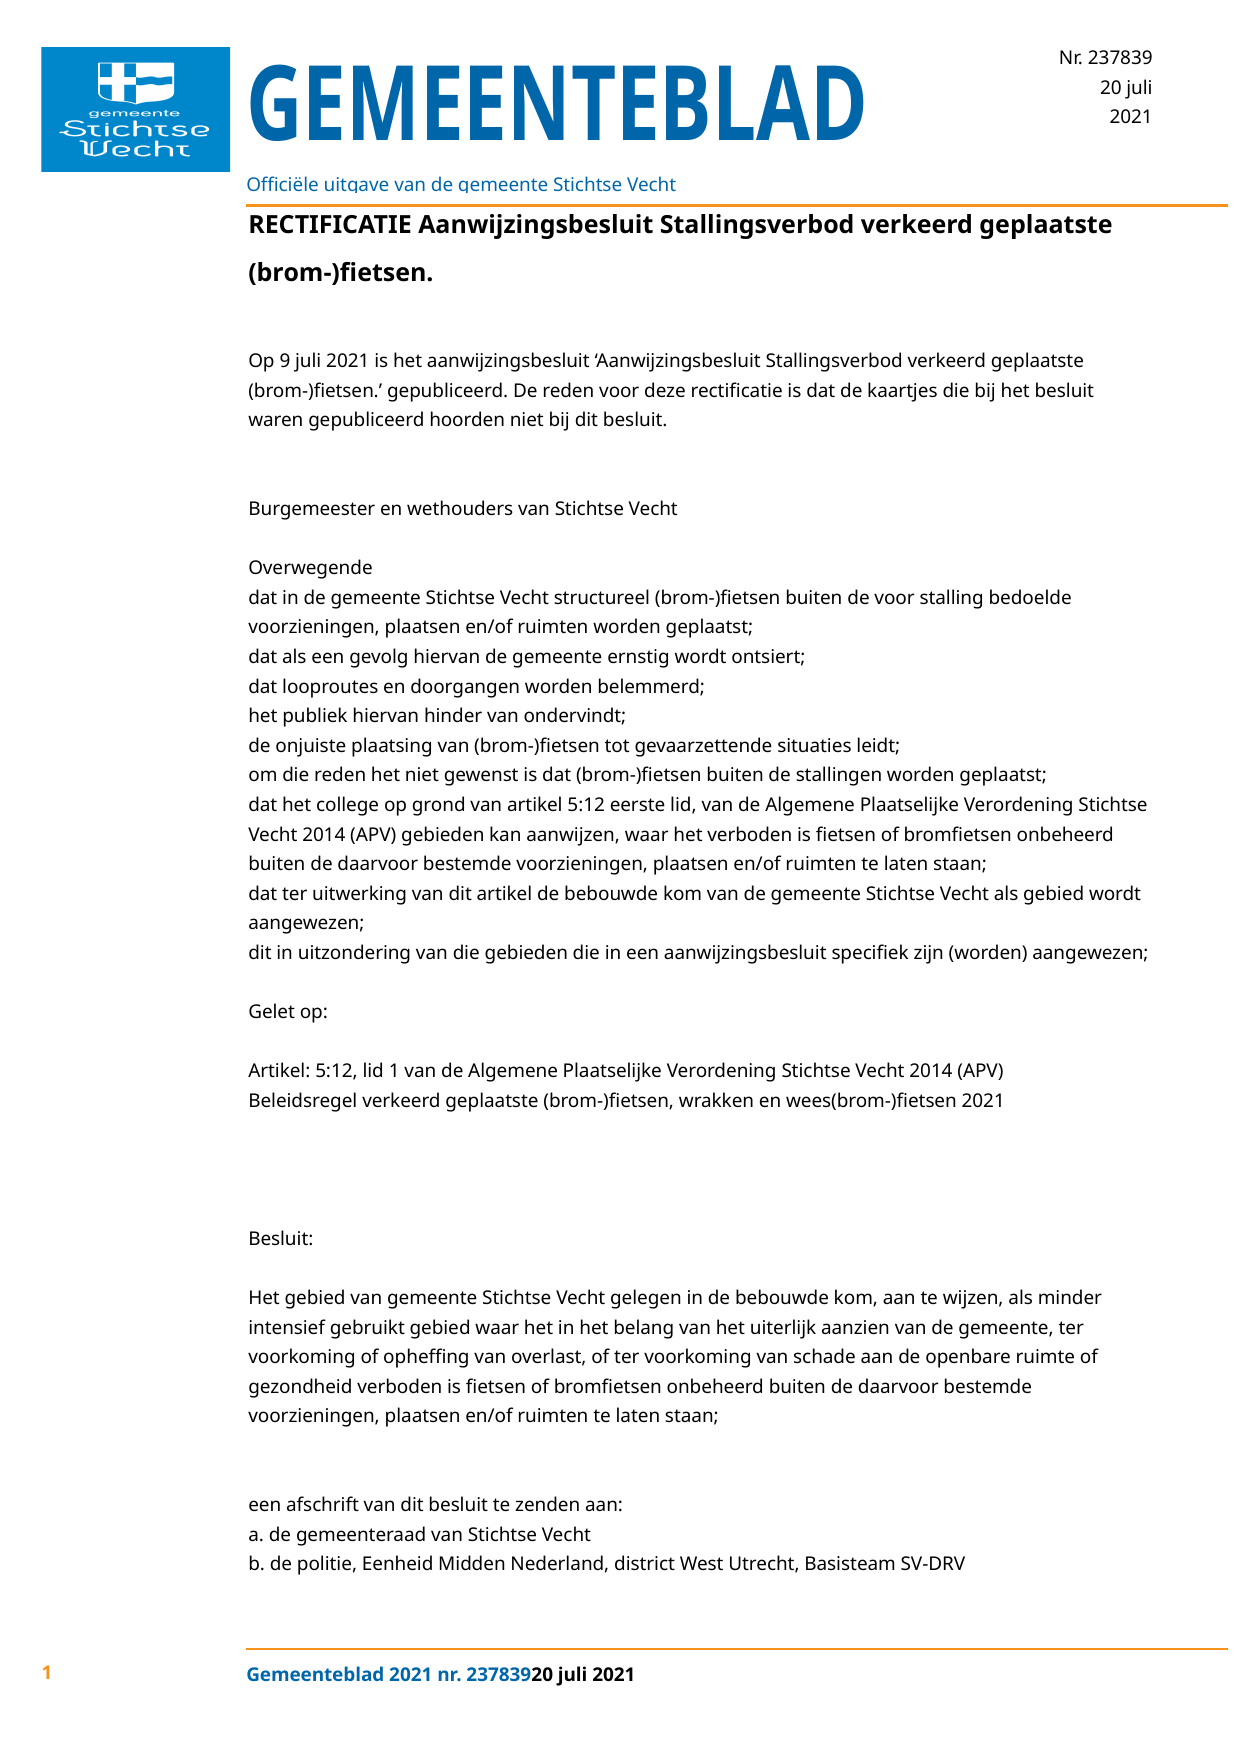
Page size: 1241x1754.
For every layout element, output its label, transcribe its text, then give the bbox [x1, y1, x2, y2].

text Beleidsregel verkeerd geplaatste (brom-)fietsen, wrakken en wees(brom-)fietsen 2021 [248, 1087, 1152, 1113]
text Artikel: 5:12, lid 1 van de Algemene Plaatselijke Verordening Stichtse Vecht 2014 (APV) [248, 1057, 1152, 1083]
text dit in uitzondering van die gebieden die in een aanwijzingsbesluit specifiek zijn (worden) aangewezen; [248, 939, 1152, 965]
picture [137, 63, 174, 103]
text Besluit: [248, 1225, 1152, 1251]
text RECTIFICATIE Aanwijzingsbesluit Stallingsverbod verkeerd geplaatste (brom-)fietsen. [248, 207, 1152, 288]
text de onjuiste plaatsing van (brom-)fietsen tot gevaarzettende situaties leidt; [248, 732, 1152, 758]
text een afschrift van dit besluit te zenden aan: [248, 1491, 1152, 1517]
text dat ter uitwerking van dit artikel de bebouwde kom van de gemeente Stichtse Vecht als gebied wordt aangewezen; [248, 880, 1152, 935]
text a. de gemeenteraad van Stichtse Vecht [248, 1521, 1152, 1547]
text dat in de gemeente Stichtse Vecht structureel (brom-)fietsen buiten de voor stalling bedoelde voorzieningen, plaatsen en/of ruimten worden geplaatst; [248, 584, 1152, 639]
text Burgemeester en wethouders van Stichtse Vecht [248, 495, 1152, 521]
text dat looproutes en doorgangen worden belemmerd; [248, 673, 1152, 699]
text Gelet op: [248, 998, 1152, 1024]
picture [99, 63, 135, 101]
text Het gebied van gemeente Stichtse Vecht gelegen in de bebouwde kom, aan te wijzen, als minder intensief gebruikt gebied waar het in het belang van het uiterlijk aanzien van de gemeente, ter voorkoming of opheffing van overlast, of ter voorkoming van schade aan de openbare ruimte of gezondheid verboden is fietsen of bromfietsen onbeheerd buiten de daarvoor bestemde voorzieningen, plaatsen en/of ruimten te laten staan; [248, 1284, 1152, 1428]
text b. de politie, Eenheid Midden Nederland, district West Utrecht, Basisteam SV-DRV [248, 1551, 1152, 1576]
text dat het college op grond van artikel 5:12 eerste lid, van de Algemene Plaatselijke Verordening Stichtse Vecht 2014 (APV) gebieden kan aanwijzen, waar het verboden is fietsen of bromfietsen onbeheerd buiten de daarvoor bestemde voorzieningen, plaatsen en/of ruimten te laten staan; [248, 791, 1152, 876]
text om die reden het niet gewenst is dat (brom-)fietsen buiten de stallingen worden geplaatst; [248, 762, 1152, 787]
text dat als een gevolg hiervan de gemeente ernstig wordt ontsiert; [248, 643, 1152, 669]
text Op 9 juli 2021 is het aanwijzingsbesluit ‘Aanwijzingsbesluit Stallingsverbod verkeerd geplaatste (brom-)fietsen.’ gepubliceerd. De reden voor deze rectificatie is dat de kaartjes die bij het besluit waren gepubliceerd hoorden niet bij dit besluit. [248, 347, 1152, 432]
text Overwegende [248, 554, 1152, 580]
text het publiek hiervan hinder van ondervindt; [248, 702, 1152, 728]
